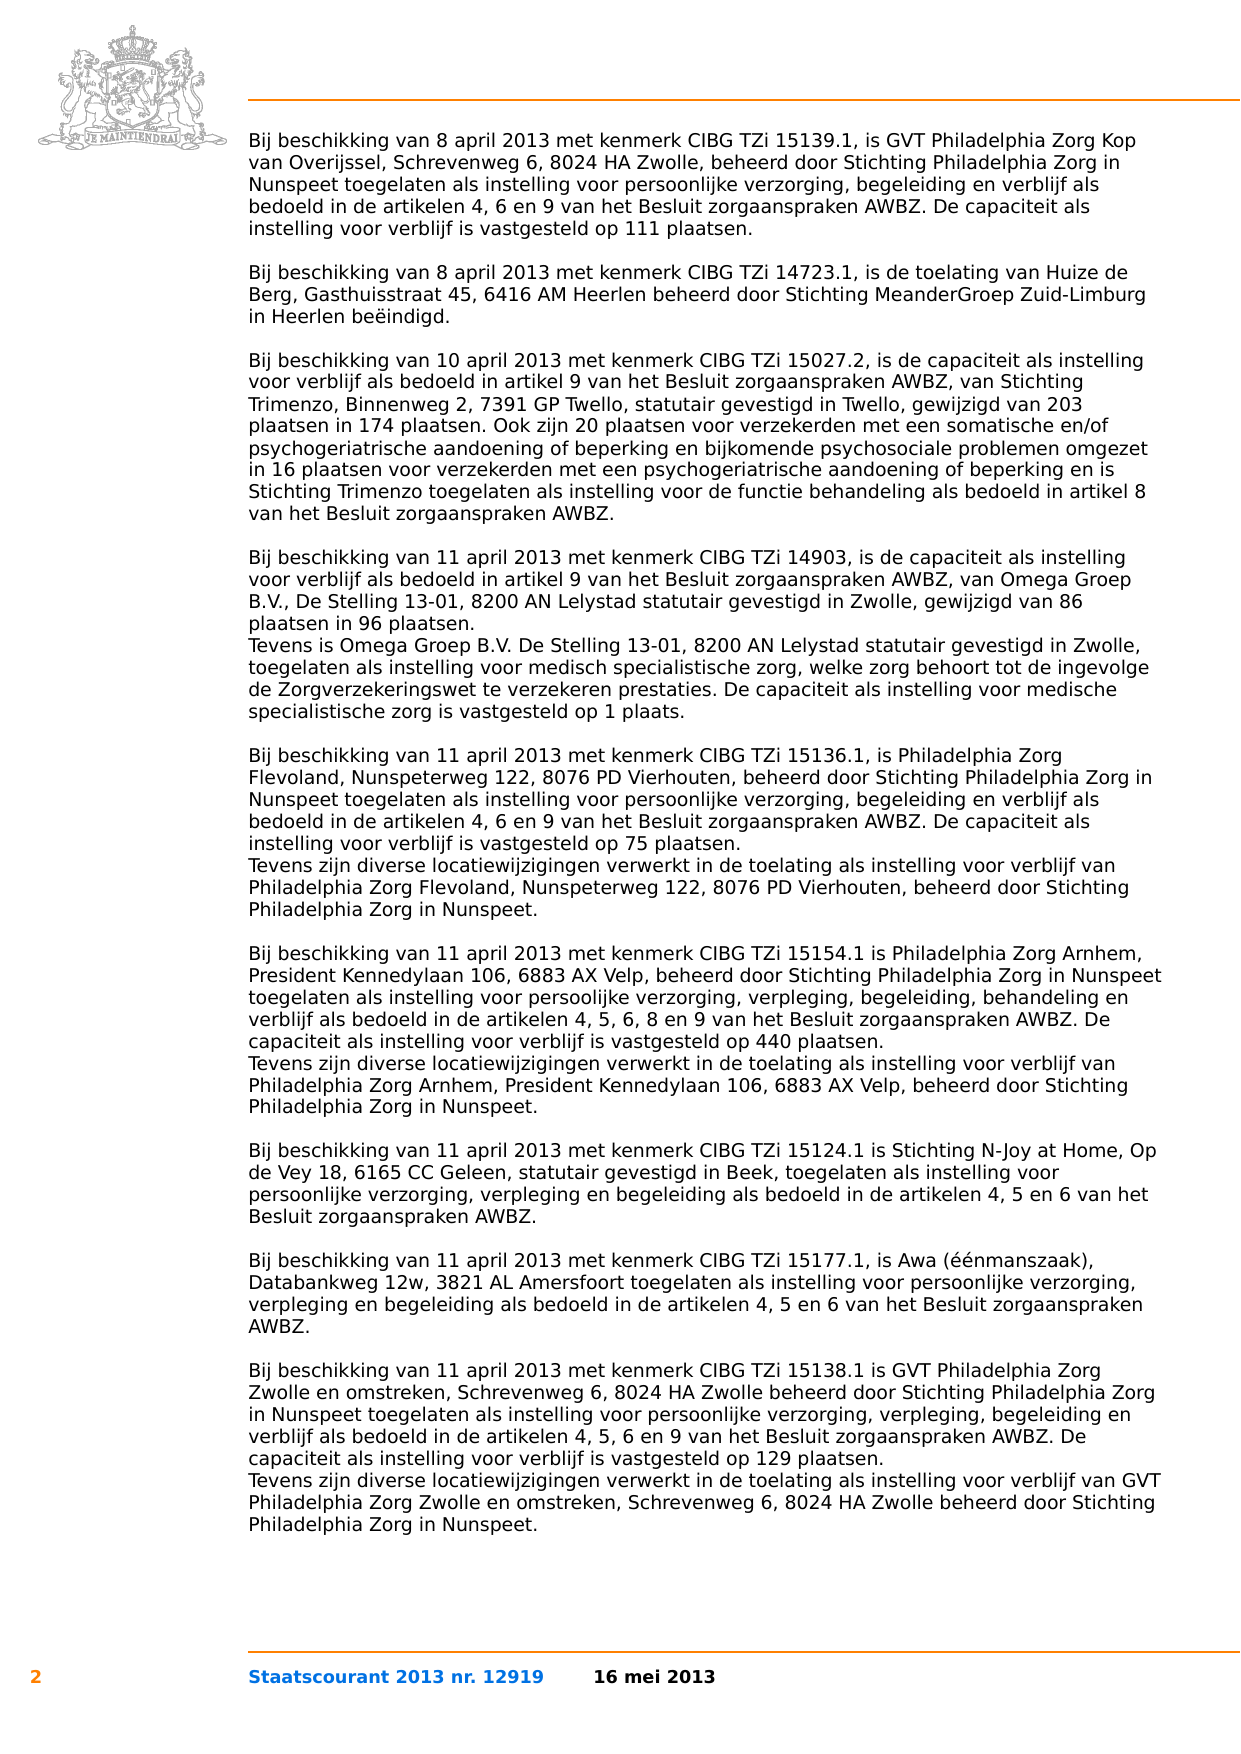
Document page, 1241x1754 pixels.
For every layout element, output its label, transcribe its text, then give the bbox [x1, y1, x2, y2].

text Bij beschikking van 11 april 2013 met kenmerk CIBG TZi 15136.1, is Philadelphia Zorg Flevoland, Nunspeterweg 122, 8076 PD Vierhouten, beheerd door Stichting Philadelphia Zorg in Nunspeet toegelaten als instelling voor persoonlijke verzorging, begeleiding en verblijf als bedoeld in de artikelen 4, 6 en 9 van het Besluit zorgaanspraken AWBZ. De capaciteit als instelling voor verblijf is vastgesteld op 75 plaatsen. [248, 745, 1163, 855]
text Bij beschikking van 10 april 2013 met kenmerk CIBG TZi 15027.2, is de capaciteit als instelling voor verblijf als bedoeld in artikel 9 van het Besluit zorgaanspraken AWBZ, van Stichting Trimenzo, Binnenweg 2, 7391 GP Twello, statutair gevestigd in Twello, gewijzigd van 203 plaatsen in 174 plaatsen. Ook zijn 20 plaatsen voor verzekerden met een somatische en/of psychogeriatrische aandoening of beperking en bijkomende psychosociale problemen omgezet in 16 plaatsen voor verzekerden met een psychogeriatrische aandoening of beperking en is Stichting Trimenzo toegelaten als instelling voor de functie behandeling als bedoeld in artikel 8 van het Besluit zorgaanspraken AWBZ. [248, 349, 1163, 525]
text Tevens zijn diverse locatiewijzigingen verwerkt in de toelating als instelling voor verblijf van GVT Philadelphia Zorg Zwolle en omstreken, Schrevenweg 6, 8024 HA Zwolle beheerd door Stichting Philadelphia Zorg in Nunspeet. [248, 1470, 1163, 1536]
text Tevens zijn diverse locatiewijzigingen verwerkt in de toelating als instelling voor verblijf van Philadelphia Zorg Flevoland, Nunspeterweg 122, 8076 PD Vierhouten, beheerd door Stichting Philadelphia Zorg in Nunspeet. [248, 855, 1163, 921]
text Bij beschikking van 11 april 2013 met kenmerk CIBG TZi 15154.1 is Philadelphia Zorg Arnhem, President Kennedylaan 106, 6883 AX Velp, beheerd door Stichting Philadelphia Zorg in Nunspeet toegelaten als instelling voor persoolijke verzorging, verpleging, begeleiding, behandeling en verblijf als bedoeld in de artikelen 4, 5, 6, 8 en 9 van het Besluit zorgaanspraken AWBZ. De capaciteit als instelling voor verblijf is vastgesteld op 440 plaatsen. [248, 943, 1163, 1052]
text Tevens zijn diverse locatiewijzigingen verwerkt in de toelating als instelling voor verblijf van Philadelphia Zorg Arnhem, President Kennedylaan 106, 6883 AX Velp, beheerd door Stichting Philadelphia Zorg in Nunspeet. [248, 1052, 1163, 1118]
text Bij beschikking van 11 april 2013 met kenmerk CIBG TZi 15138.1 is GVT Philadelphia Zorg Zwolle en omstreken, Schrevenweg 6, 8024 HA Zwolle beheerd door Stichting Philadelphia Zorg in Nunspeet toegelaten als instelling voor persoonlijke verzorging, verpleging, begeleiding en verblijf als bedoeld in de artikelen 4, 5, 6 en 9 van het Besluit zorgaanspraken AWBZ. De capaciteit als instelling voor verblijf is vastgesteld op 129 plaatsen. [248, 1360, 1163, 1470]
picture [38, 25, 227, 150]
text Bij beschikking van 11 april 2013 met kenmerk CIBG TZi 15124.1 is Stichting N-Joy at Home, Op de Vey 18, 6165 CC Geleen, statutair gevestigd in Beek, toegelaten als instelling voor persoonlijke verzorging, verpleging en begeleiding als bedoeld in de artikelen 4, 5 en 6 van het Besluit zorgaanspraken AWBZ. [248, 1140, 1163, 1228]
text Bij beschikking van 11 april 2013 met kenmerk CIBG TZi 14903, is de capaciteit als instelling voor verblijf als bedoeld in artikel 9 van het Besluit zorgaanspraken AWBZ, van Omega Groep B.V., De Stelling 13-01, 8200 AN Lelystad statutair gevestigd in Zwolle, gewijzigd van 86 plaatsen in 96 plaatsen. [248, 547, 1163, 635]
text Bij beschikking van 8 april 2013 met kenmerk CIBG TZi 14723.1, is de toelating van Huize de Berg, Gasthuisstraat 45, 6416 AM Heerlen beheerd door Stichting MeanderGroep Zuid-Limburg in Heerlen beëindigd. [248, 262, 1163, 328]
text Bij beschikking van 11 april 2013 met kenmerk CIBG TZi 15177.1, is Awa (éénmanszaak), Databankweg 12w, 3821 AL Amersfoort toegelaten als instelling voor persoonlijke verzorging, verpleging en begeleiding als bedoeld in de artikelen 4, 5 en 6 van het Besluit zorgaanspraken AWBZ. [248, 1250, 1163, 1338]
text Tevens is Omega Groep B.V. De Stelling 13-01, 8200 AN Lelystad statutair gevestigd in Zwolle, toegelaten als instelling voor medisch specialistische zorg, welke zorg behoort tot de ingevolge de Zorgverzekeringswet te verzekeren prestaties. De capaciteit als instelling voor medische specialistische zorg is vastgesteld op 1 plaats. [248, 635, 1163, 723]
text Bij beschikking van 8 april 2013 met kenmerk CIBG TZi 15139.1, is GVT Philadelphia Zorg Kop van Overijssel, Schrevenweg 6, 8024 HA Zwolle, beheerd door Stichting Philadelphia Zorg in Nunspeet toegelaten als instelling voor persoonlijke verzorging, begeleiding en verblijf als bedoeld in de artikelen 4, 6 en 9 van het Besluit zorgaanspraken AWBZ. De capaciteit als instelling voor verblijf is vastgesteld op 111 plaatsen. [248, 130, 1163, 240]
